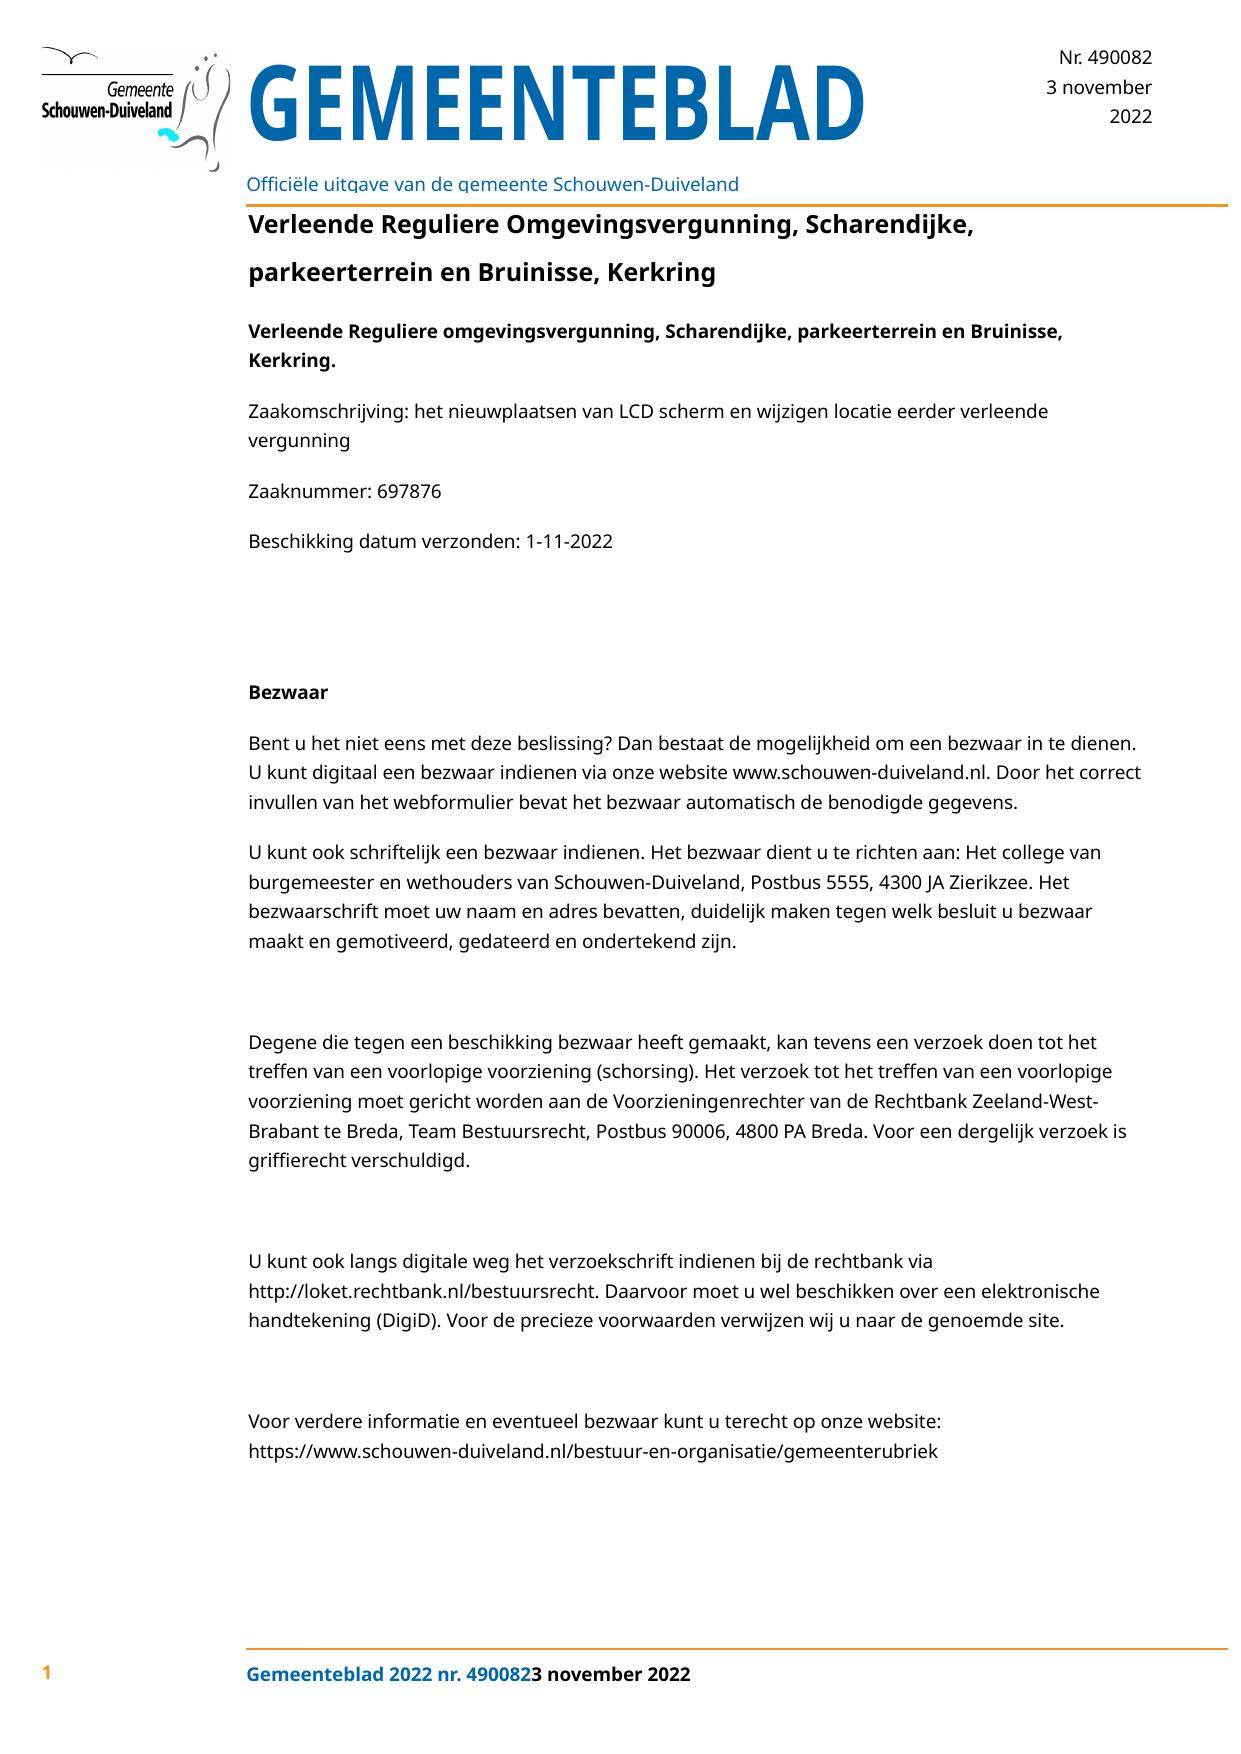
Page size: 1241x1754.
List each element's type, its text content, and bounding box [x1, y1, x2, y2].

text Bent u het niet eens met deze beslissing? Dan bestaat de mogelijkheid om een bezwaar in te dienen. U kunt digitaal een bezwaar indienen via onze website www.schouwen-duiveland.nl. Door het correct invullen van het webformulier bevat het bezwaar automatisch de benodigde gegevens. [248, 730, 1152, 815]
text Zaakomschrijving: het nieuwplaatsen van LCD scherm en wijzigen locatie eerder verleende vergunning [248, 398, 1152, 453]
text Verleende Reguliere Omgevingsvergunning, Scharendijke, parkeerterrein en Bruinisse, Kerkring [248, 207, 1152, 288]
text U kunt ook schriftelijk een bezwaar indienen. Het bezwaar dient u te richten aan: Het college van burgemeester en wethouders van Schouwen-Duiveland, Postbus 5555, 4300 JA Zierikzee. Het bezwaarschrift moet uw naam en adres bevatten, duidelijk maken tegen welk besluit u bezwaar maakt en gemotiveerd, gedateerd en ondertekend zijn. [248, 839, 1152, 954]
text Zaaknummer: 697876 [248, 478, 1152, 504]
text U kunt ook langs digitale weg het verzoekschrift indienen bij de rechtbank via http://loket.rechtbank.nl/bestuursrecht. Daarvoor moet u wel beschikken over een elektronische handtekening (DigiD). Voor de precieze voorwaarden verwijzen wij u naar de genoemde site. [248, 1248, 1152, 1333]
text Voor verdere informatie en eventueel bezwaar kunt u terecht op onze website: https://www.schouwen-duiveland.nl/bestuur-en-organisatie/gemeenterubriek [248, 1408, 1152, 1464]
text Degene die tegen een beschikking bezwaar heeft gemaakt, kan tevens een verzoek doen tot het treffen van een voorlopige voorziening (schorsing). Het verzoek tot het treffen van een voorlopige voorziening moet gericht worden aan de Voorzieningenrechter van de Rechtbank Zeeland-West-Brabant te Breda, Team Bestuursrecht, Postbus 90006, 4800 PA Breda. Voor een dergelijk verzoek is griffierecht verschuldigd. [248, 1029, 1152, 1173]
picture [41, 47, 231, 172]
text Bezwaar [248, 679, 1152, 705]
text Beschikking datum verzonden: 1-11-2022 [248, 528, 1152, 554]
text Verleende Reguliere omgevingsvergunning, Scharendijke, parkeerterrein en Bruinisse, Kerkring. [248, 318, 1152, 373]
